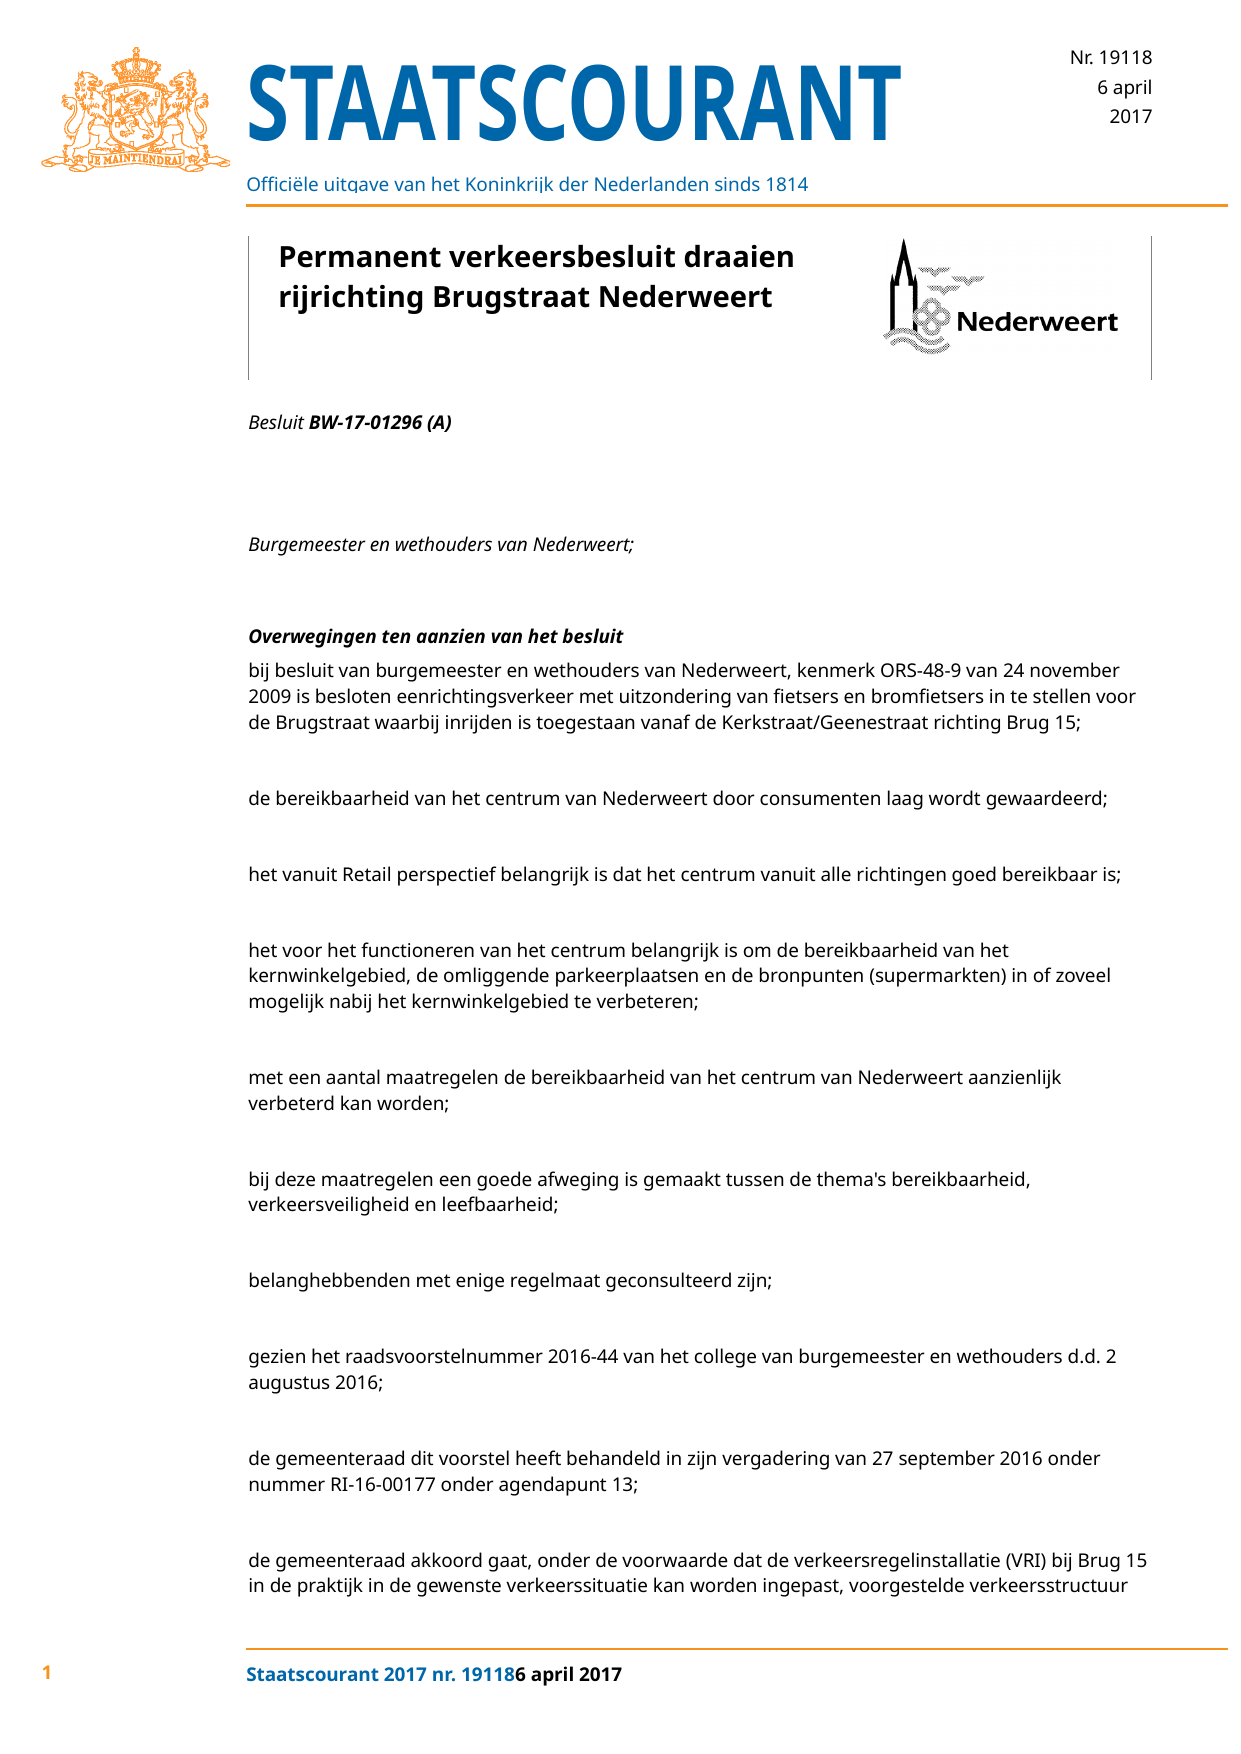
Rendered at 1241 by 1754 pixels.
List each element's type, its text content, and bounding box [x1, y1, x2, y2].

text bij besluit van burgemeester en wethouders van Nederweert, kenmerk ORS-48-9 van 24 november 2009 is besloten eenrichtingsverkeer met uitzondering van fietsers en bromfietsers in te stellen voor de Brugstraat waarbij inrijden is toegestaan vanaf de Kerkstraat/Geenestraat richting Brug 15; [248, 657, 1152, 735]
text het vanuit Retail perspectief belangrijk is dat het centrum vanuit alle richtingen goed bereikbaar is; [248, 861, 1152, 887]
table_header [850, 236, 1151, 380]
text het voor het functioneren van het centrum belangrijk is om de bereikbaarheid van het kernwinkelgebied, de omliggende parkeerplaatsen en de bronpunten (supermarkten) in of zoveel mogelijk nabij het kernwinkelgebied te verbeteren; [248, 937, 1152, 1014]
table_header Permanent verkeersbesluit draaien rijrichting Brugstraat Nederweert [249, 236, 850, 380]
text belanghebbenden met enige regelmaat geconsulteerd zijn; [248, 1267, 1152, 1293]
text gezien het raadsvoorstelnummer 2016-44 van het college van burgemeester en wethouders d.d. 2 augustus 2016; [248, 1343, 1152, 1395]
text bij deze maatregelen een goede afweging is gemaakt tussen de thema's bereikbaarheid, verkeersveiligheid en leefbaarheid; [248, 1166, 1152, 1217]
text de gemeenteraad dit voorstel heeft behandeld in zijn vergadering van 27 september 2016 onder nummer RI-16-00177 onder agendapunt 13; [248, 1445, 1152, 1497]
picture [882, 236, 1119, 355]
text Overwegingen ten aanzien van het besluit [248, 623, 1152, 649]
text Besluit BW-17-01296 (A) [248, 409, 1152, 435]
text Burgemeester en wethouders van Nederweert; [248, 531, 1152, 557]
text de gemeenteraad akkoord gaat, onder de voorwaarde dat de verkeersregelinstallatie (VRI) bij Brug 15 in de praktijk in de gewenste verkeerssituatie kan worden ingepast, voorgestelde verkeersstructuur [248, 1547, 1152, 1598]
text met een aantal maatregelen de bereikbaarheid van het centrum van Nederweert aanzienlijk verbeterd kan worden; [248, 1064, 1152, 1116]
picture [41, 47, 231, 172]
text de bereikbaarheid van het centrum van Nederweert door consumenten laag wordt gewaardeerd; [248, 785, 1152, 811]
